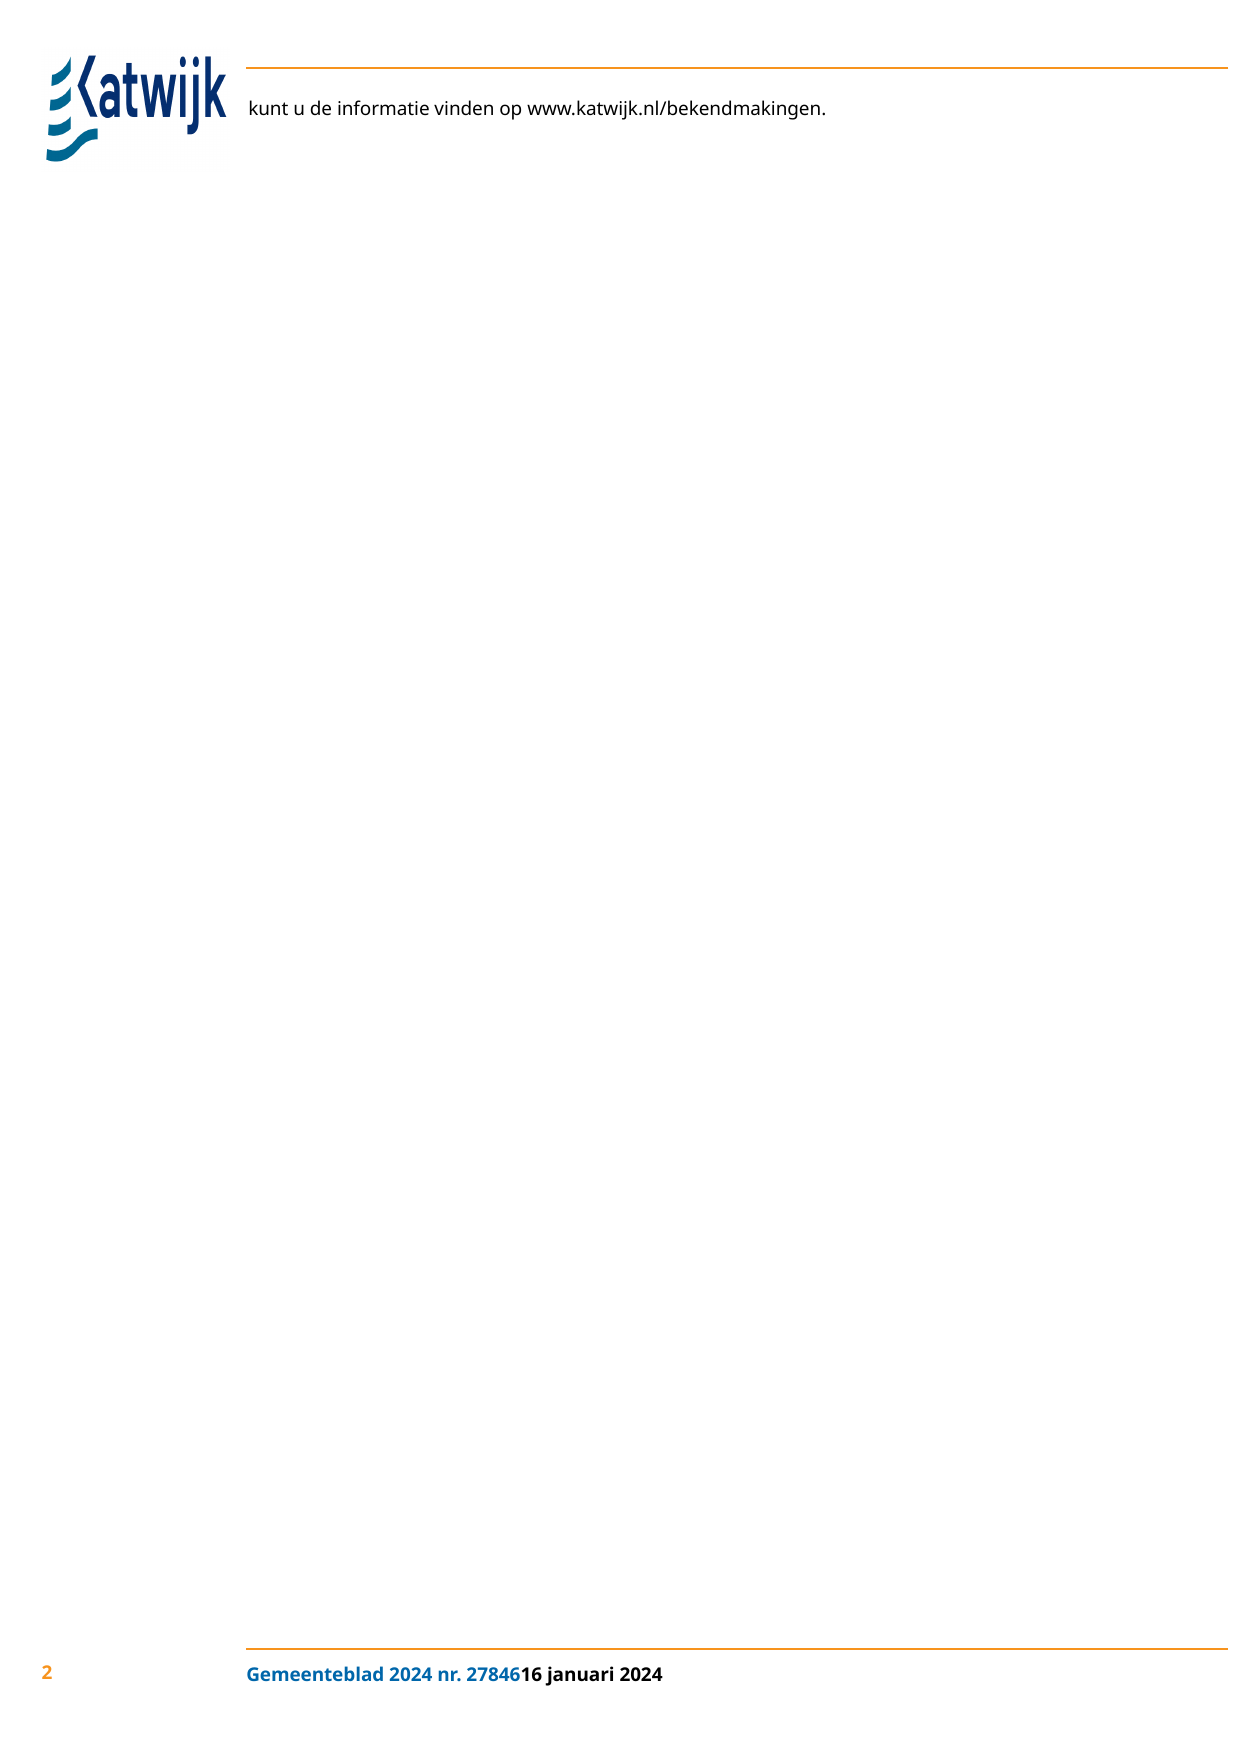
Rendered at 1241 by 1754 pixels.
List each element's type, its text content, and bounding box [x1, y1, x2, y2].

picture [41, 47, 231, 172]
text kunt u de informatie vinden op www.katwijk.nl/bekendmakingen. [248, 95, 1152, 121]
